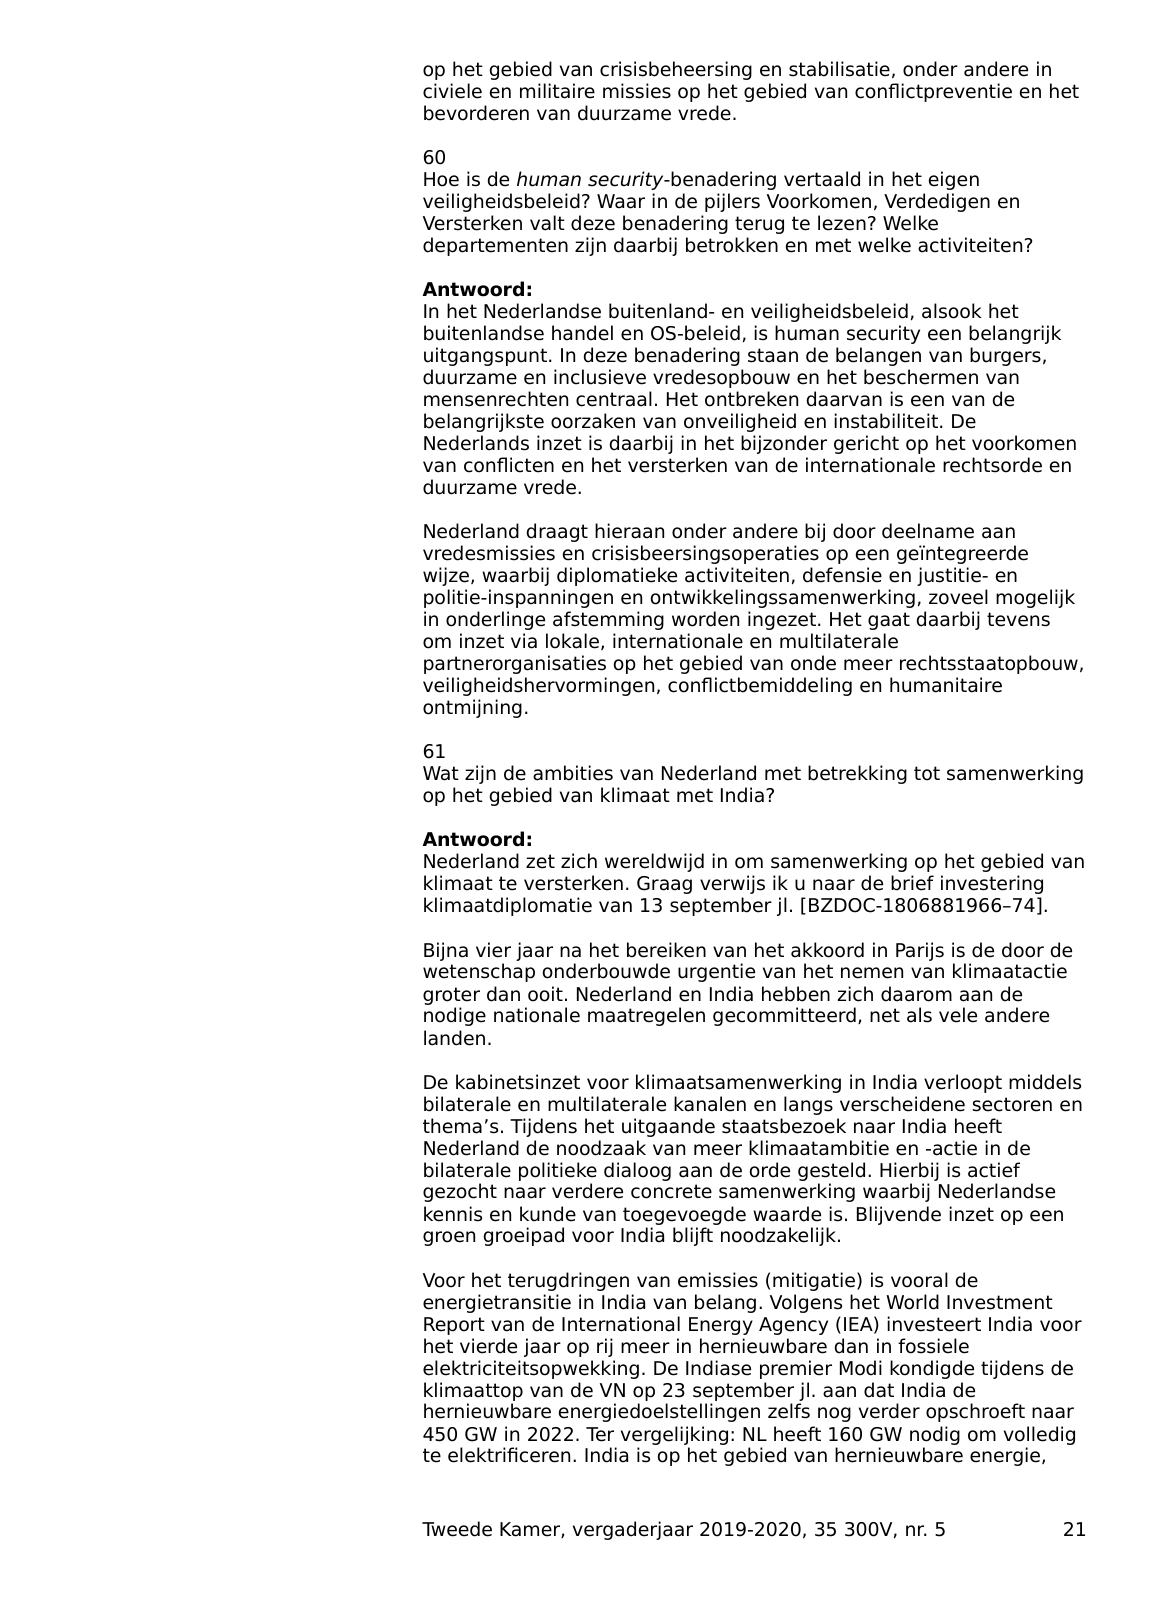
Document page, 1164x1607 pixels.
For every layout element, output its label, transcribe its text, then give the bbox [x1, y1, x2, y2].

text Nederland zet zich wereldwijd in om samenwerking op het gebied van klimaat te versterken. Graag verwijs ik u naar de brief investering klimaatdiplomatie van 13 september jl. [BZDOC-1806881966–74]. [422, 851, 1087, 917]
text Antwoord: [422, 829, 1087, 851]
text op het gebied van crisisbeheersing en stabilisatie, onder andere in civiele en militaire missies op het gebied van conflictpreventie en het bevorderen van duurzame vrede. [422, 59, 1087, 125]
text Hoe is de human security-benadering vertaald in het eigen veiligheidsbeleid? Waar in de pijlers Voorkomen, Verdedigen en Versterken valt deze benadering terug te lezen? Welke departementen zijn daarbij betrokken en met welke activiteiten? [422, 169, 1087, 257]
text In het Nederlandse buitenland- en veiligheidsbeleid, alsook het buitenlandse handel en OS-beleid, is human security een belangrijk uitgangspunt. In deze benadering staan de belangen van burgers, duurzame en inclusieve vredesopbouw en het beschermen van mensenrechten centraal. Het ontbreken daarvan is een van de belangrijkste oorzaken van onveiligheid en instabiliteit. De Nederlands inzet is daarbij in het bijzonder gericht op het voorkomen van conflicten en het versterken van de internationale rechtsorde en duurzame vrede. [422, 301, 1087, 499]
text 60 [422, 147, 1087, 169]
text Nederland draagt hieraan onder andere bij door deelname aan vredesmissies en crisisbeersingsoperaties op een geïntegreerde wijze, waarbij diplomatieke activiteiten, defensie en justitie- en politie-inspanningen en ontwikkelingssamenwerking, zoveel mogelijk in onderlinge afstemming worden ingezet. Het gaat daarbij tevens om inzet via lokale, internationale en multilaterale partnerorganisaties op het gebied van onde meer rechtsstaatopbouw, veiligheidshervormingen, conflictbemiddeling en humanitaire ontmijning. [422, 521, 1087, 719]
text Voor het terugdringen van emissies (mitigatie) is vooral de energietransitie in India van belang. Volgens het World Investment Report van de International Energy Agency (IEA) investeert India voor het vierde jaar op rij meer in hernieuwbare dan in fossiele elektriciteitsopwekking. De Indiase premier Modi kondigde tijdens de klimaattop van de VN op 23 september jl. aan dat India de hernieuwbare energiedoelstellingen zelfs nog verder opschroeft naar 450 GW in 2022. Ter vergelijking: NL heeft 160 GW nodig om volledig te elektrificeren. India is op het gebied van hernieuwbare energie, [422, 1269, 1087, 1467]
text De kabinetsinzet voor klimaatsamenwerking in India verloopt middels bilaterale en multilaterale kanalen en langs verscheidene sectoren en thema’s. Tijdens het uitgaande staatsbezoek naar India heeft Nederland de noodzaak van meer klimaatambitie en -actie in de bilaterale politieke dialoog aan de orde gesteld. Hierbij is actief gezocht naar verdere concrete samenwerking waarbij Nederlandse kennis en kunde van toegevoegde waarde is. Blijvende inzet op een groen groeipad voor India blijft noodzakelijk. [422, 1072, 1087, 1247]
text 61 [422, 741, 1087, 763]
text Bijna vier jaar na het bereiken van het akkoord in Parijs is de door de wetenschap onderbouwde urgentie van het nemen van klimaatactie groter dan ooit. Nederland en India hebben zich daarom aan de nodige nationale maatregelen gecommitteerd, net als vele andere landen. [422, 939, 1087, 1049]
text Wat zijn de ambities van Nederland met betrekking tot samenwerking op het gebied van klimaat met India? [422, 763, 1087, 807]
text Antwoord: [422, 279, 1087, 301]
